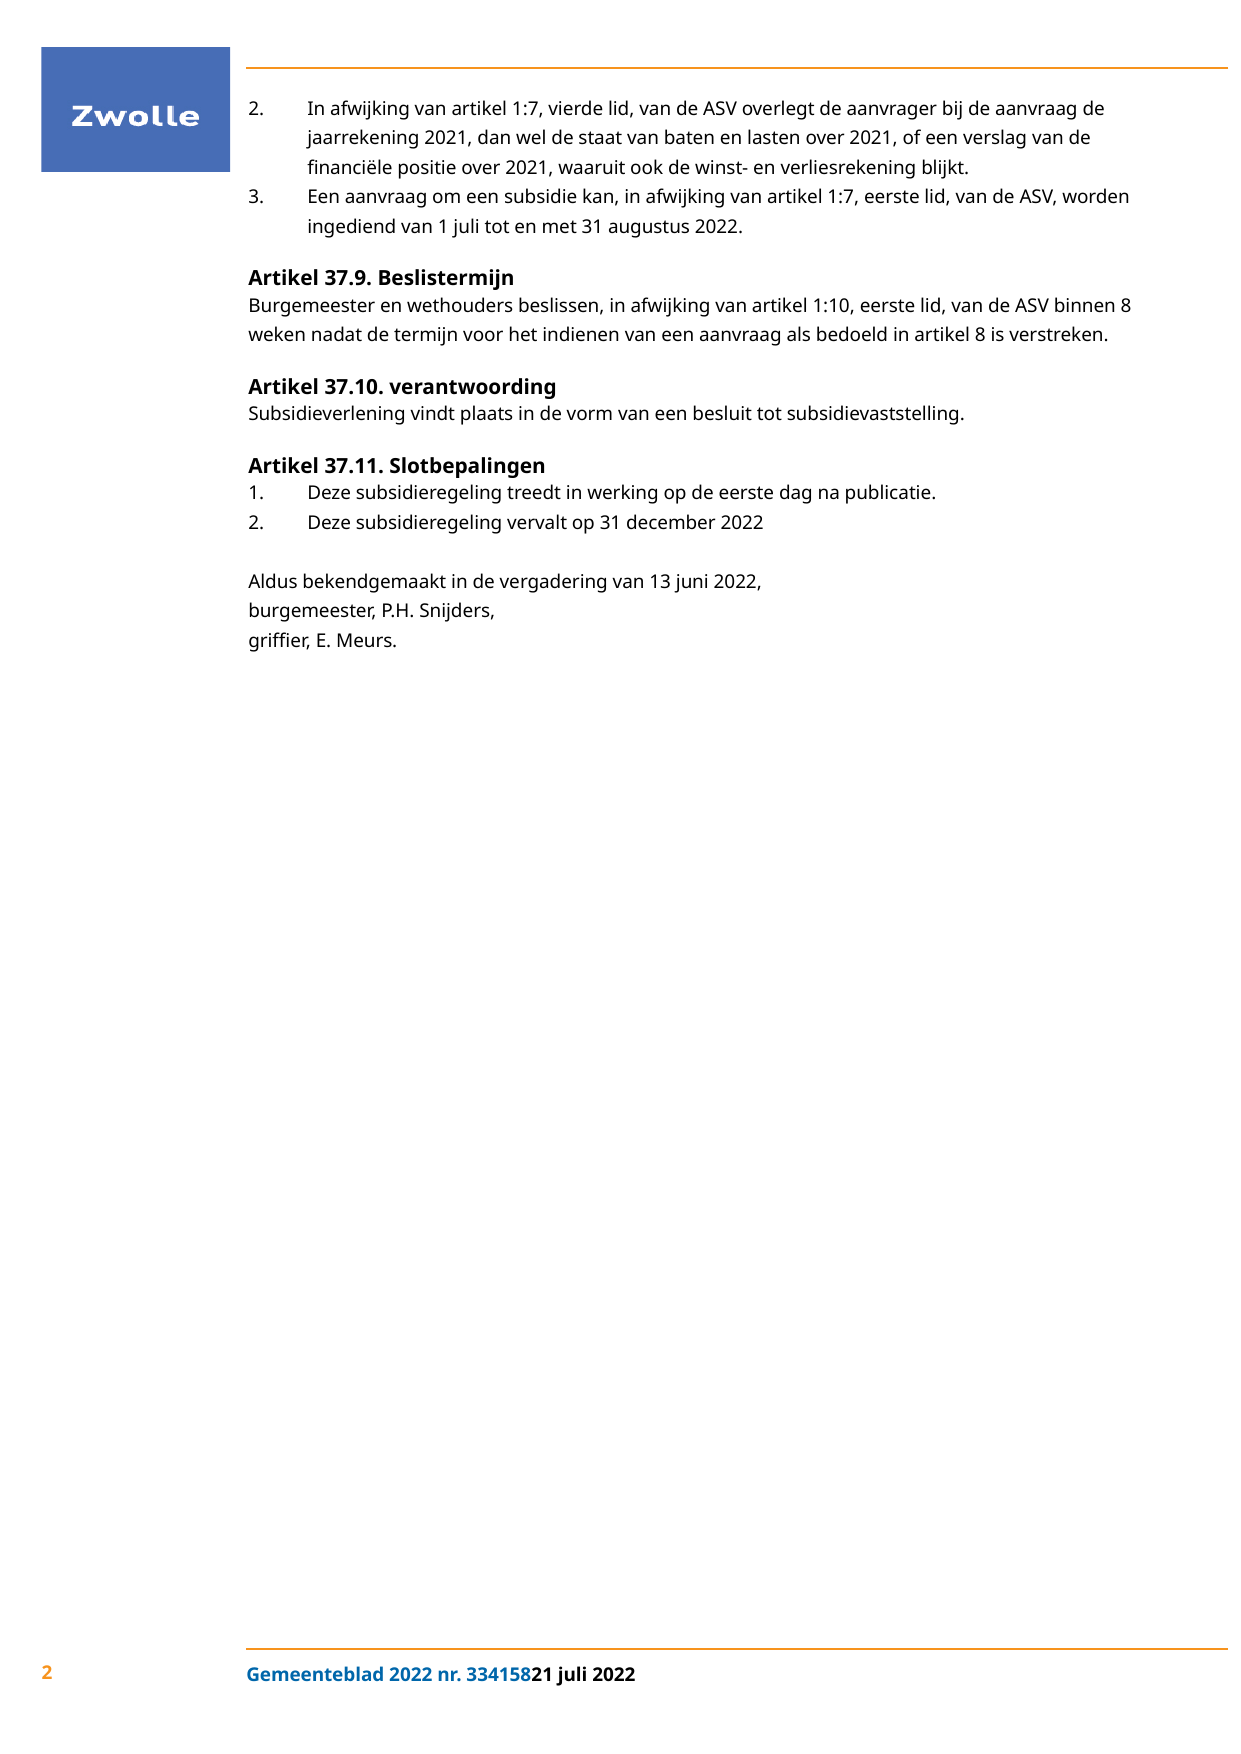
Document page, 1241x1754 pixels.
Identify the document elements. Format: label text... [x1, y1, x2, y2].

list Deze subsidieregeling vervalt op 31 december 2022 [248, 509, 1152, 534]
text Subsidieverlening vindt plaats in de vorm van een besluit tot subsidievaststelling. [248, 400, 1152, 426]
text Artikel 37.10. verantwoording [248, 372, 1152, 400]
text burgemeester, P.H. Snijders, [248, 598, 1152, 623]
list Deze subsidieregeling treedt in werking op de eerste dag na publicatie. [248, 479, 1152, 505]
text Artikel 37.9. Beslistermijn [248, 263, 1152, 292]
text Burgemeester en wethouders beslissen, in afwijking van artikel 1:10, eerste lid, van de ASV binnen 8 weken nadat de termijn voor het indienen van een aanvraag als bedoeld in artikel 8 is verstreken. [248, 292, 1152, 347]
text Aldus bekendgemaakt in de vergadering van 13 juni 2022, [248, 568, 1152, 594]
text Artikel 37.11. Slotbepalingen [248, 451, 1152, 479]
list In afwijking van artikel 1:7, vierde lid, van de ASV overlegt de aanvrager bij de aanvraag de jaarrekening 2021, dan wel de staat van baten en lasten over 2021, of een verslag van de financiële positie over 2021, waaruit ook de winst- en verliesrekening blijkt. [248, 95, 1152, 180]
text griffier, E. Meurs. [248, 627, 1152, 653]
list Een aanvraag om een subsidie kan, in afwijking van artikel 1:7, eerste lid, van de ASV, worden ingediend van 1 juli tot en met 31 augustus 2022. [248, 183, 1152, 239]
picture [41, 47, 231, 172]
